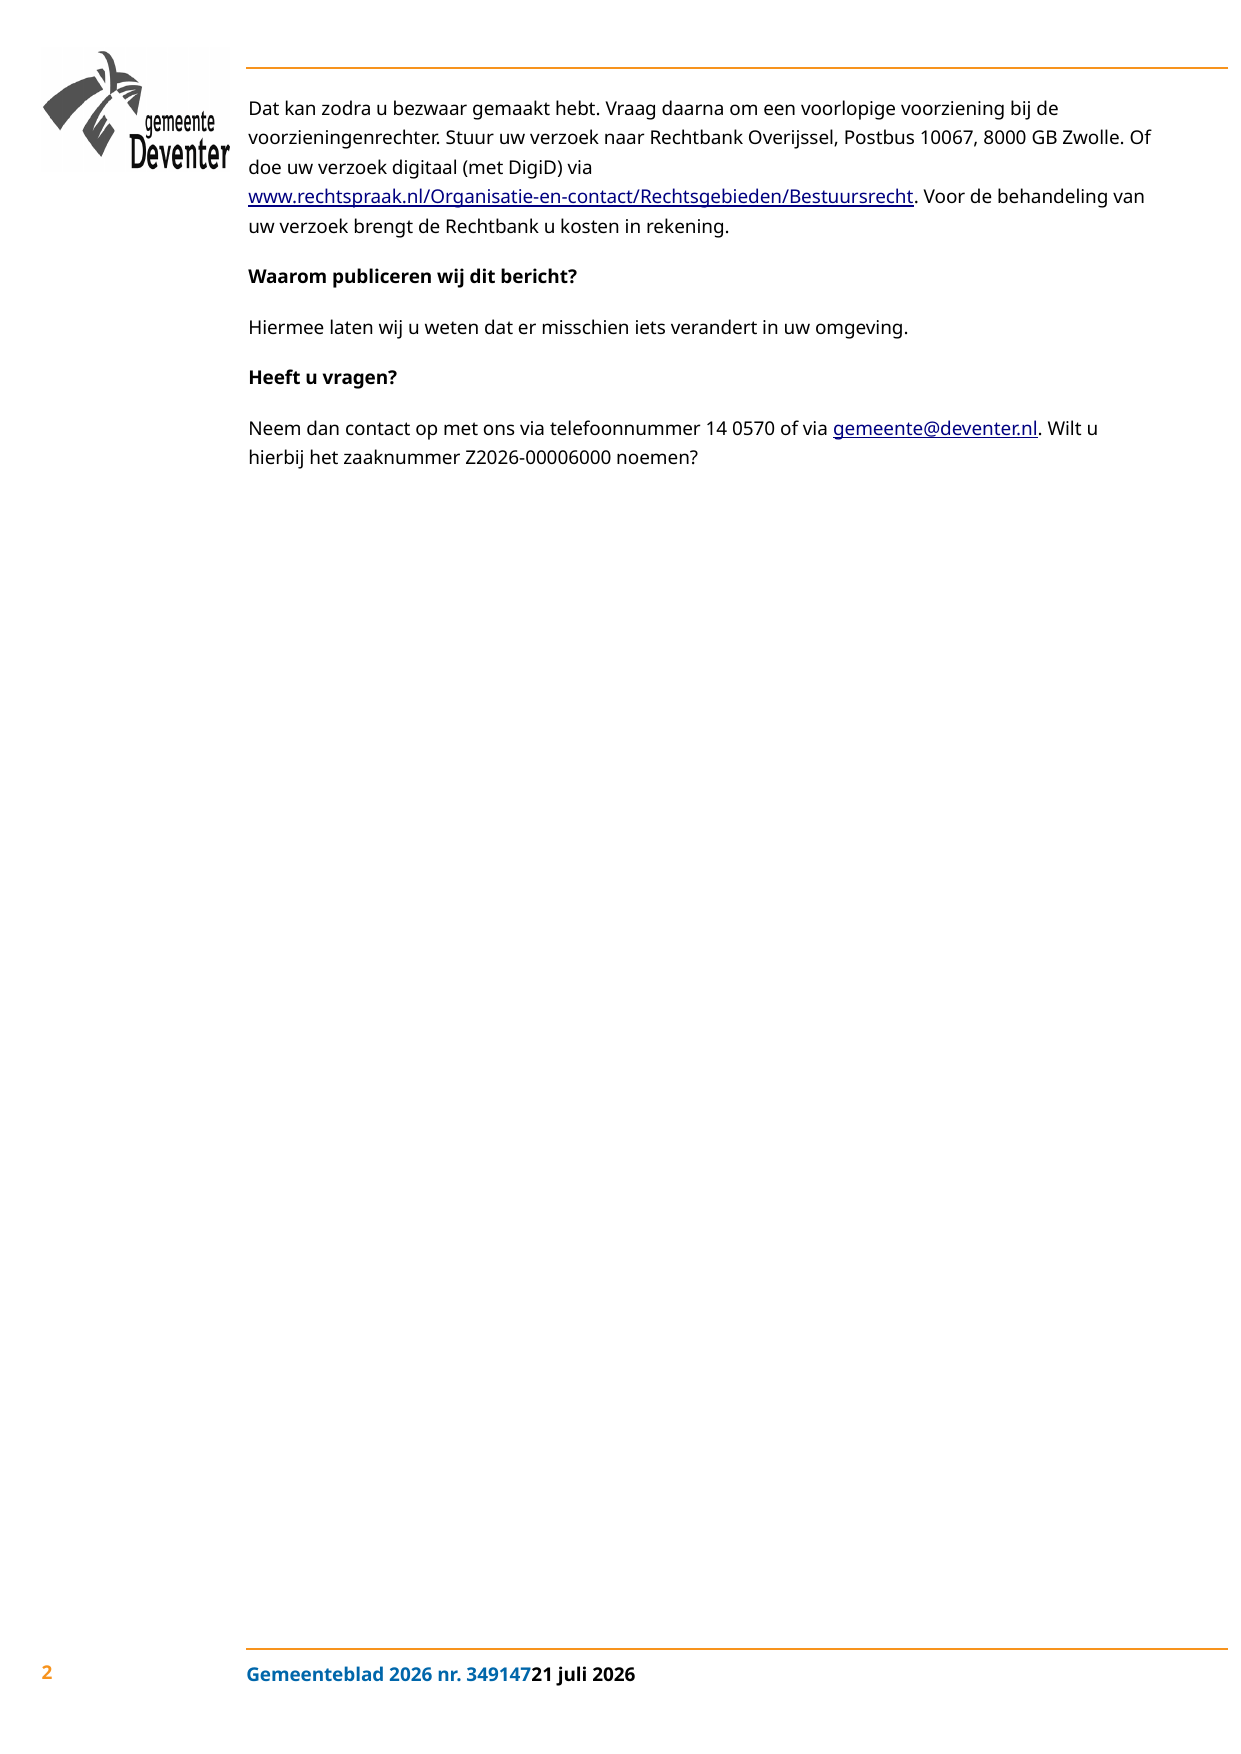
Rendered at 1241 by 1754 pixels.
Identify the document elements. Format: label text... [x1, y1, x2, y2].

text Dat kan zodra u bezwaar gemaakt hebt. Vraag daarna om een voorlopige voorziening bij de voorzieningenrechter. Stuur uw verzoek naar Rechtbank Overijssel, Postbus 10067, 8000 GB Zwolle. Of doe uw verzoek digitaal (met DigiD) via www.rechtspraak.nl/Organisatie-en-contact/Rechtsgebieden/Bestuursrecht. Voor de behandeling van uw verzoek brengt de Rechtbank u kosten in rekening. [248, 95, 1152, 239]
text Hiermee laten wij u weten dat er misschien iets verandert in uw omgeving. [248, 314, 1152, 340]
text Neem dan contact op met ons via telefoonnummer 14 0570 of via gemeente@deventer.nl. Wilt u hierbij het zaaknummer Z2026-00006000 noemen? [248, 415, 1152, 470]
text Waarom publiceren wij dit bericht? [248, 263, 1152, 289]
text Heeft u vragen? [248, 364, 1152, 390]
picture [41, 47, 231, 172]
